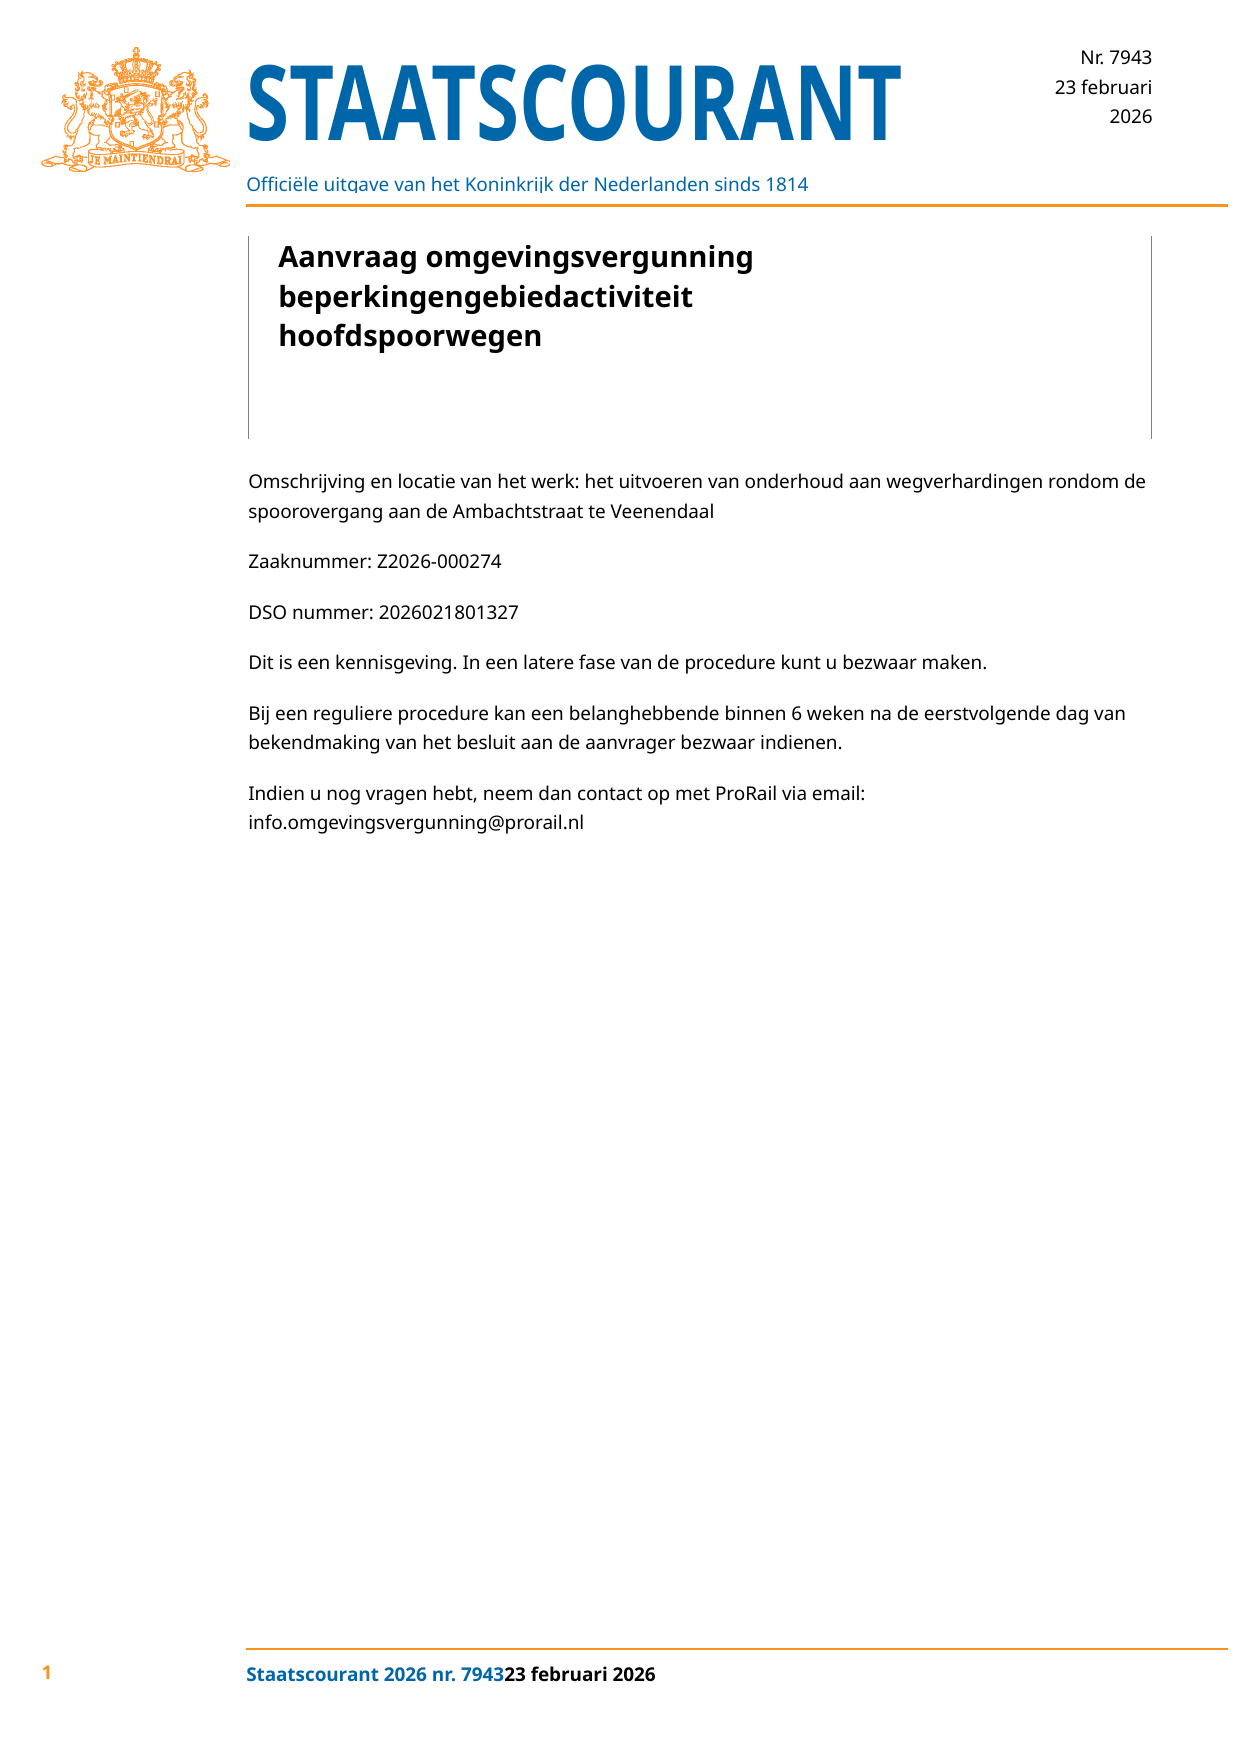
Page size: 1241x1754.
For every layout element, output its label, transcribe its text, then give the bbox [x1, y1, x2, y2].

text Zaaknummer: Z2026-000274 [248, 549, 1152, 574]
picture [912, 236, 1090, 414]
text Omschrijving en locatie van het werk: het uitvoeren van onderhoud aan wegverhardingen rondom de spoorovergang aan de Ambachtstraat te Veenendaal [248, 469, 1152, 524]
text Dit is een kennisgeving. In een latere fase van de procedure kunt u bezwaar maken. [248, 649, 1152, 675]
table_header Aanvraag omgevingsvergunning beperkingengebiedactiviteit hoofdspoorwegen [249, 236, 850, 439]
text Indien u nog vragen hebt, neem dan contact op met ProRail via email: info.omgevingsvergunning@prorail.nl [248, 780, 1152, 835]
table_header [850, 414, 1151, 439]
text DSO nummer: 2026021801327 [248, 599, 1152, 625]
table_header [850, 236, 912, 413]
picture [41, 47, 231, 172]
table_header [1090, 236, 1151, 413]
text Bij een reguliere procedure kan een belanghebbende binnen 6 weken na de eerstvolgende dag van bekendmaking van het besluit aan de aanvrager bezwaar indienen. [248, 700, 1152, 755]
